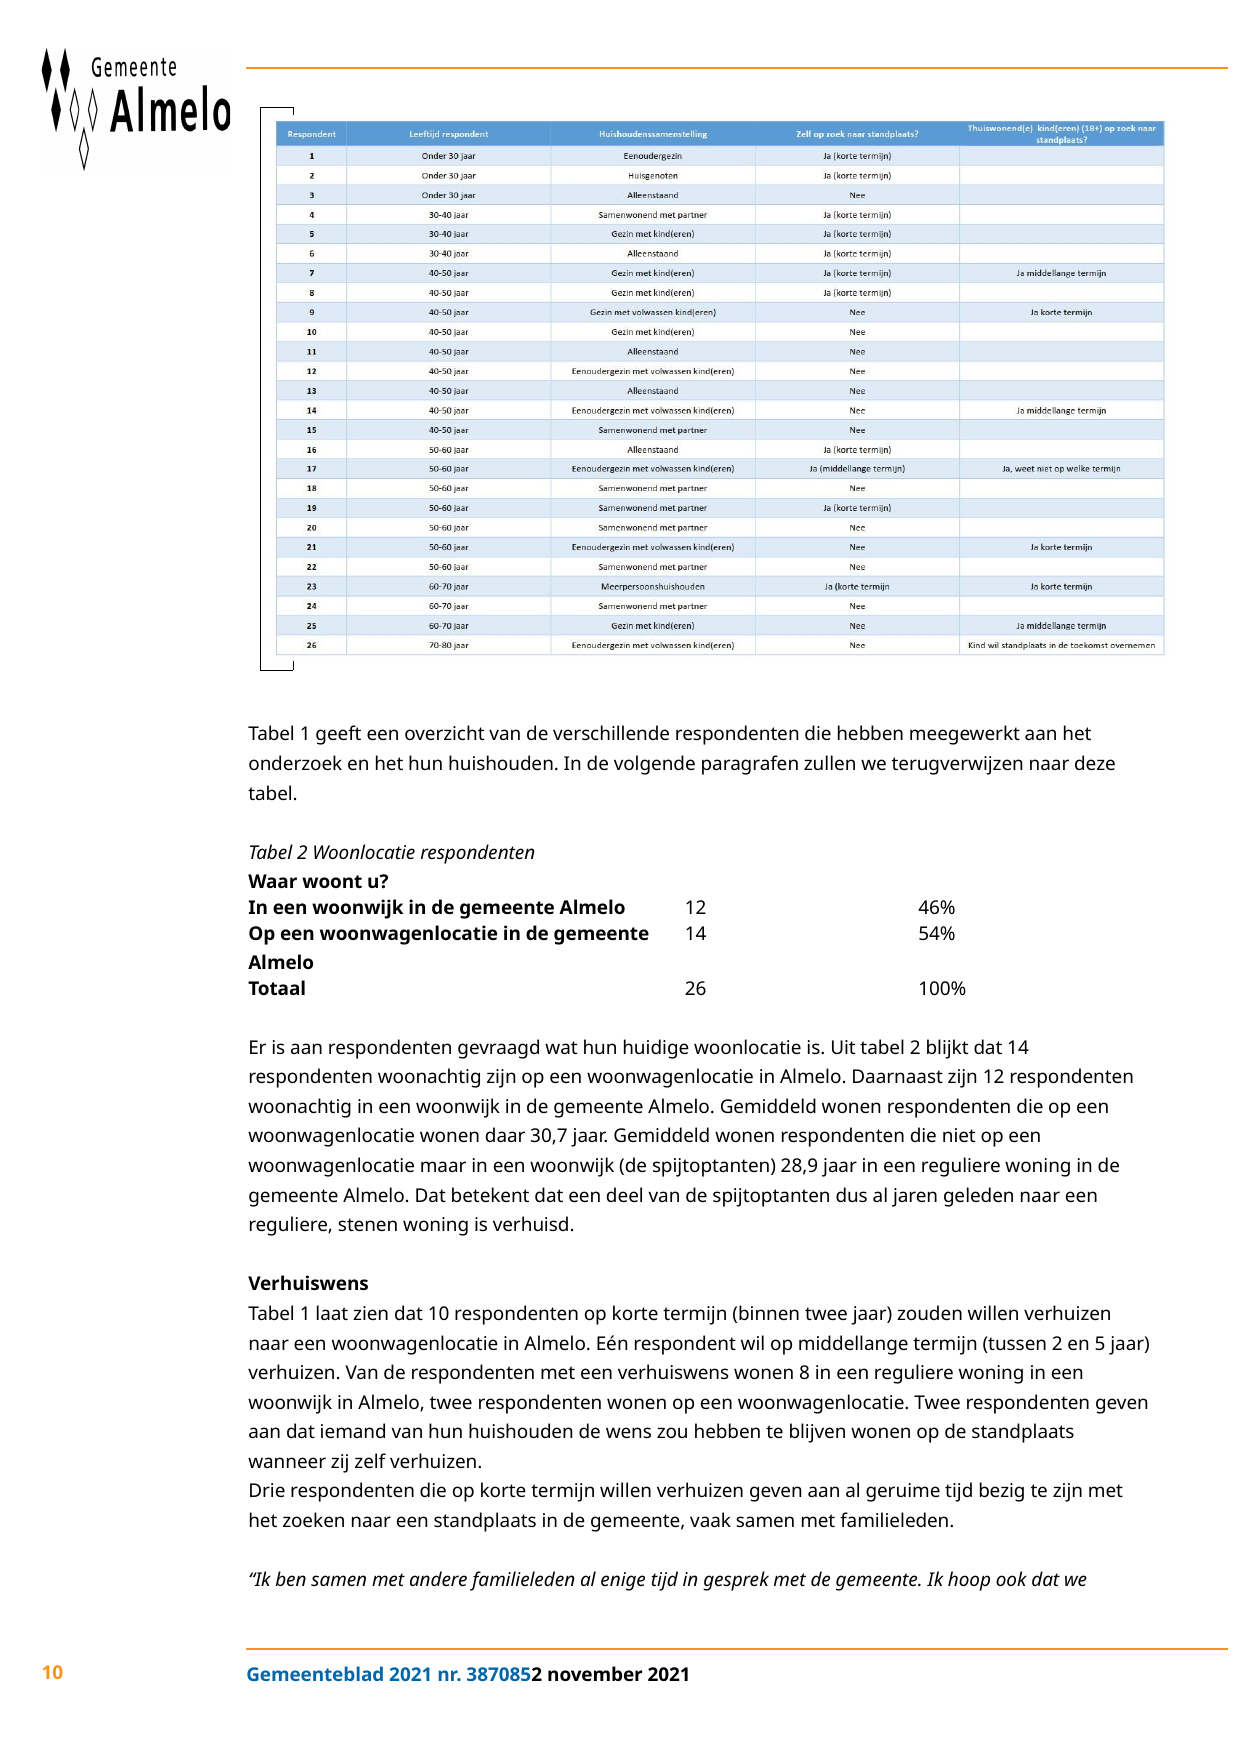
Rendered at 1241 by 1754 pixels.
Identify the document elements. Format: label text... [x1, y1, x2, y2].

table_cell 12 [685, 894, 918, 920]
table_cell In een woonwijk in de gemeente Almelo [248, 894, 684, 920]
table_cell 100% [918, 975, 1152, 1001]
table_cell 14 [685, 920, 918, 975]
text “Ik ben samen met andere familieleden al enige tijd in gesprek met de gemeente. Ik hoop ook dat we [248, 1566, 1152, 1592]
table_header [685, 869, 918, 894]
text Er is aan respondenten gevraagd wat hun huidige woonlocatie is. Uit tabel 2 blijkt dat 14 respondenten woonachtig zijn op een woonwagenlocatie in Almelo. Daarnaast zijn 12 respondenten woonachtig in een woonwijk in de gemeente Almelo. Gemiddeld wonen respondenten die op een woonwagenlocatie wonen daar 30,7 jaar. Gemiddeld wonen respondenten die niet op een woonwagenlocatie maar in een woonwijk (de spijtoptanten) 28,9 jaar in een reguliere woning in de gemeente Almelo. Dat betekent dat een deel van de spijtoptanten dus al jaren geleden naar een reguliere, stenen woning is verhuisd. [248, 1034, 1152, 1237]
text Verhuiswens [248, 1271, 1152, 1296]
table_cell 46% [918, 894, 1152, 920]
table_cell Op een woonwagenlocatie in de gemeente Almelo [248, 920, 684, 975]
table_header [918, 869, 1152, 894]
table_cell Totaal [248, 975, 684, 1001]
picture [268, 115, 1173, 661]
picture [41, 47, 231, 172]
table_cell 26 [685, 975, 918, 1001]
text Tabel 2 Woonlocatie respondenten [248, 839, 1152, 864]
text Drie respondenten die op korte termijn willen verhuizen geven aan al geruime tijd bezig te zijn met het zoeken naar een standplaats in de gemeente, vaak samen met familieleden. [248, 1478, 1152, 1533]
text Tabel 1 laat zien dat 10 respondenten op korte termijn (binnen twee jaar) zouden willen verhuizen naar een woonwagenlocatie in Almelo. Eén respondent wil op middellange termijn (tussen 2 en 5 jaar) verhuizen. Van de respondenten met een verhuiswens wonen 8 in een reguliere woning in een woonwijk in Almelo, twee respondenten wonen op een woonwagenlocatie. Twee respondenten geven aan dat iemand van hun huishouden de wens zou hebben te blijven wonen op de standplaats wanneer zij zelf verhuizen. [248, 1300, 1152, 1474]
table_header Waar woont u? [248, 869, 684, 894]
table_cell 54% [918, 920, 1152, 975]
text Tabel 1 geeft een overzicht van de verschillende respondenten die hebben meegewerkt aan het onderzoek en het hun huishouden. In de volgende paragrafen zullen we terugverwijzen naar deze tabel. [248, 721, 1152, 805]
